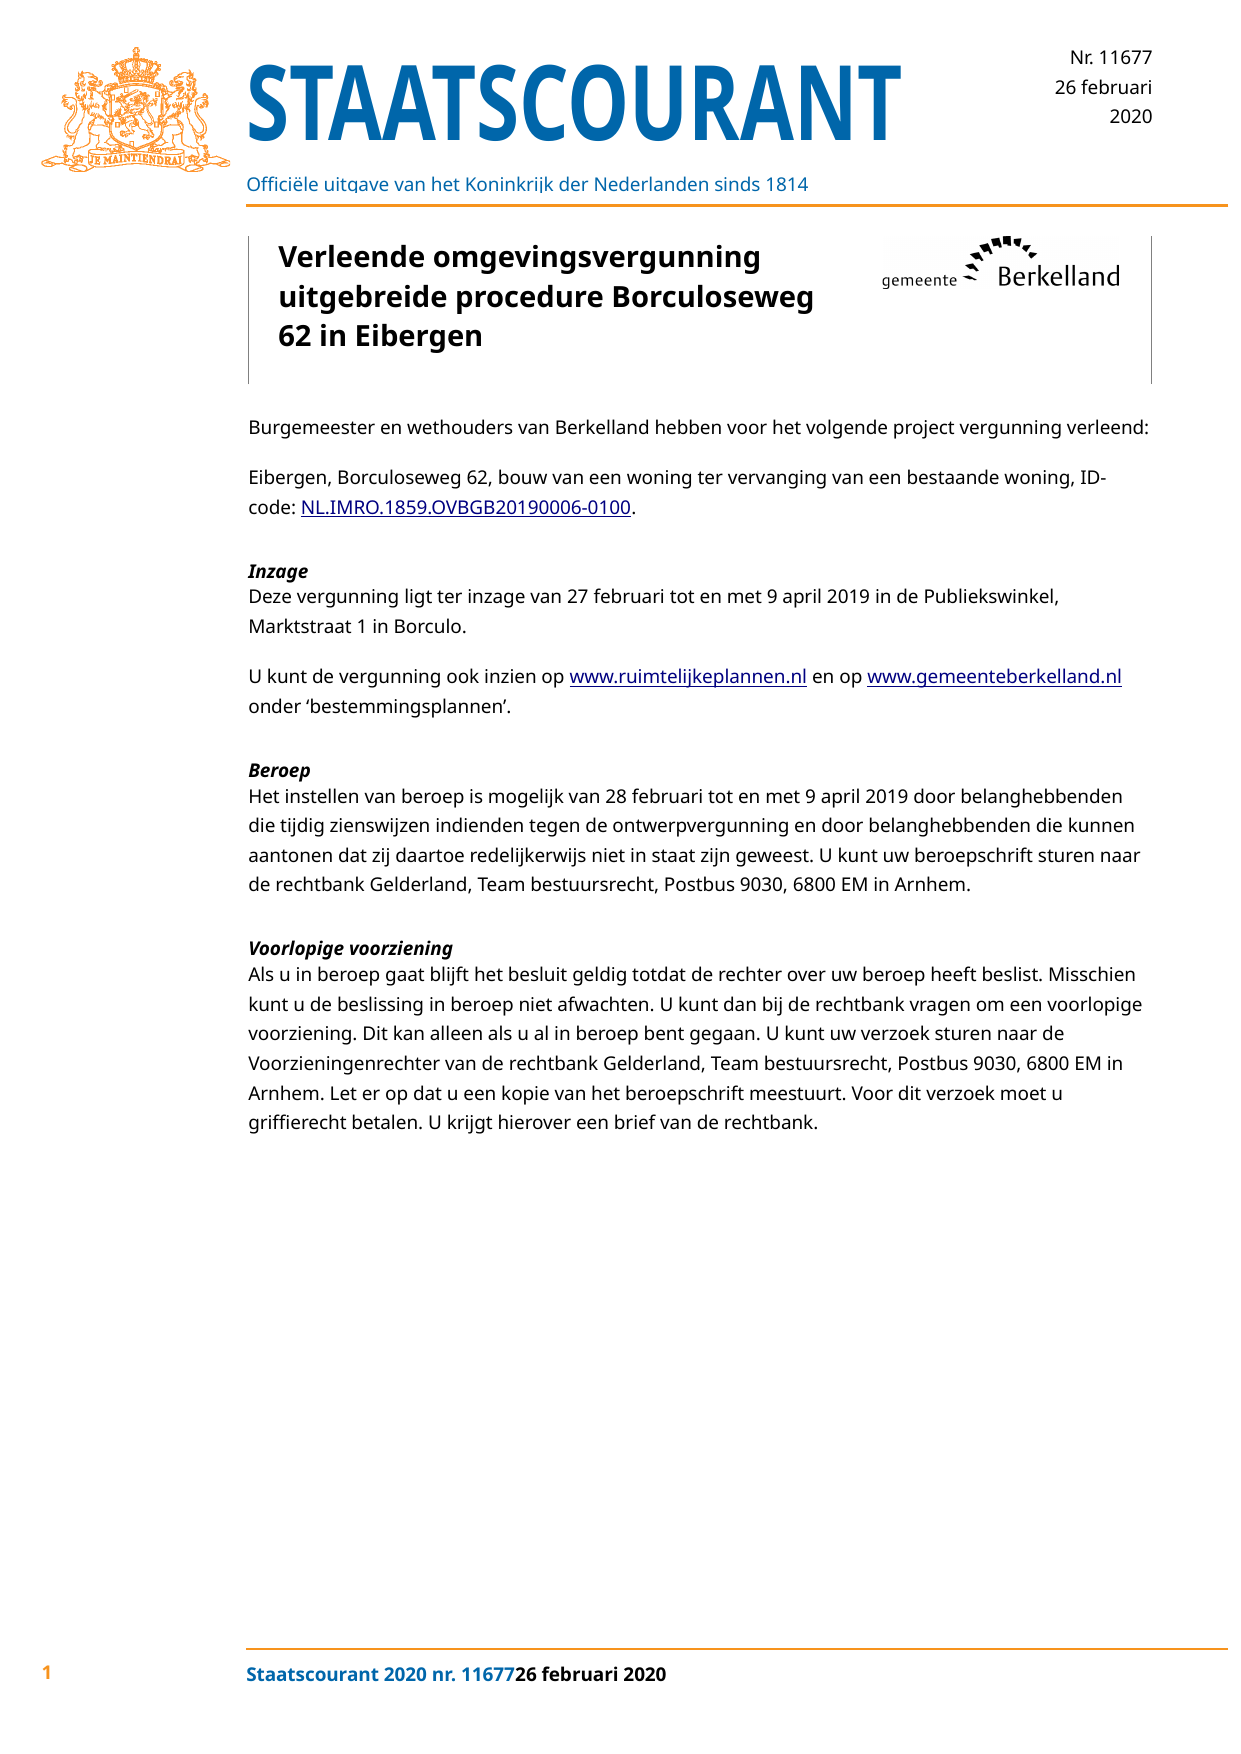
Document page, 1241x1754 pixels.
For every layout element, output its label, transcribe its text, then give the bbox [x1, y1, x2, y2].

text Beroep [248, 757, 1152, 783]
text Als u in beroep gaat blijft het besluit geldig totdat de rechter over uw beroep heeft beslist. Misschien kunt u de beslissing in beroep niet afwachten. U kunt dan bij de rechtbank vragen om een voorlopige voorziening. Dit kan alleen als u al in beroep bent gegaan. U kunt uw verzoek sturen naar de Voorzieningenrechter van de rechtbank Gelderland, Team bestuursrecht, Postbus 9030, 6800 EM in Arnhem. Let er op dat u een kopie van het beroepschrift meestuurt. Voor dit verzoek moet u griffierecht betalen. U krijgt hierover een brief van de rechtbank. [248, 961, 1152, 1135]
table_header Verleende omgevingsvergunning uitgebreide procedure Borculoseweg 62 in Eibergen [249, 236, 850, 384]
text Deze vergunning ligt ter inzage van 27 februari tot en met 9 april 2019 in de Publiekswinkel, Marktstraat 1 in Borculo. [248, 584, 1152, 639]
picture [882, 236, 1119, 289]
picture [41, 47, 231, 172]
text U kunt de vergunning ook inzien op www.ruimtelijkeplannen.nl en op www.gemeenteberkelland.nl onder ‘bestemmingsplannen’. [248, 664, 1152, 719]
text Eibergen, Borculoseweg 62, bouw van een woning ter vervanging van een bestaande woning, ID-code: NL.IMRO.1859.OVBGB20190006-0100. [248, 464, 1152, 520]
text Inzage [248, 558, 1152, 584]
text Burgemeester en wethouders van Berkelland hebben voor het volgende project vergunning verleend: [248, 414, 1152, 440]
table_header [850, 236, 1151, 384]
text Het instellen van beroep is mogelijk van 28 februari tot en met 9 april 2019 door belanghebbenden die tijdig zienswijzen indienden tegen de ontwerpvergunning en door belanghebbenden die kunnen aantonen dat zij daartoe redelijkerwijs niet in staat zijn geweest. U kunt uw beroepschrift sturen naar de rechtbank Gelderland, Team bestuursrecht, Postbus 9030, 6800 EM in Arnhem. [248, 783, 1152, 897]
text Voorlopige voorziening [248, 936, 1152, 961]
